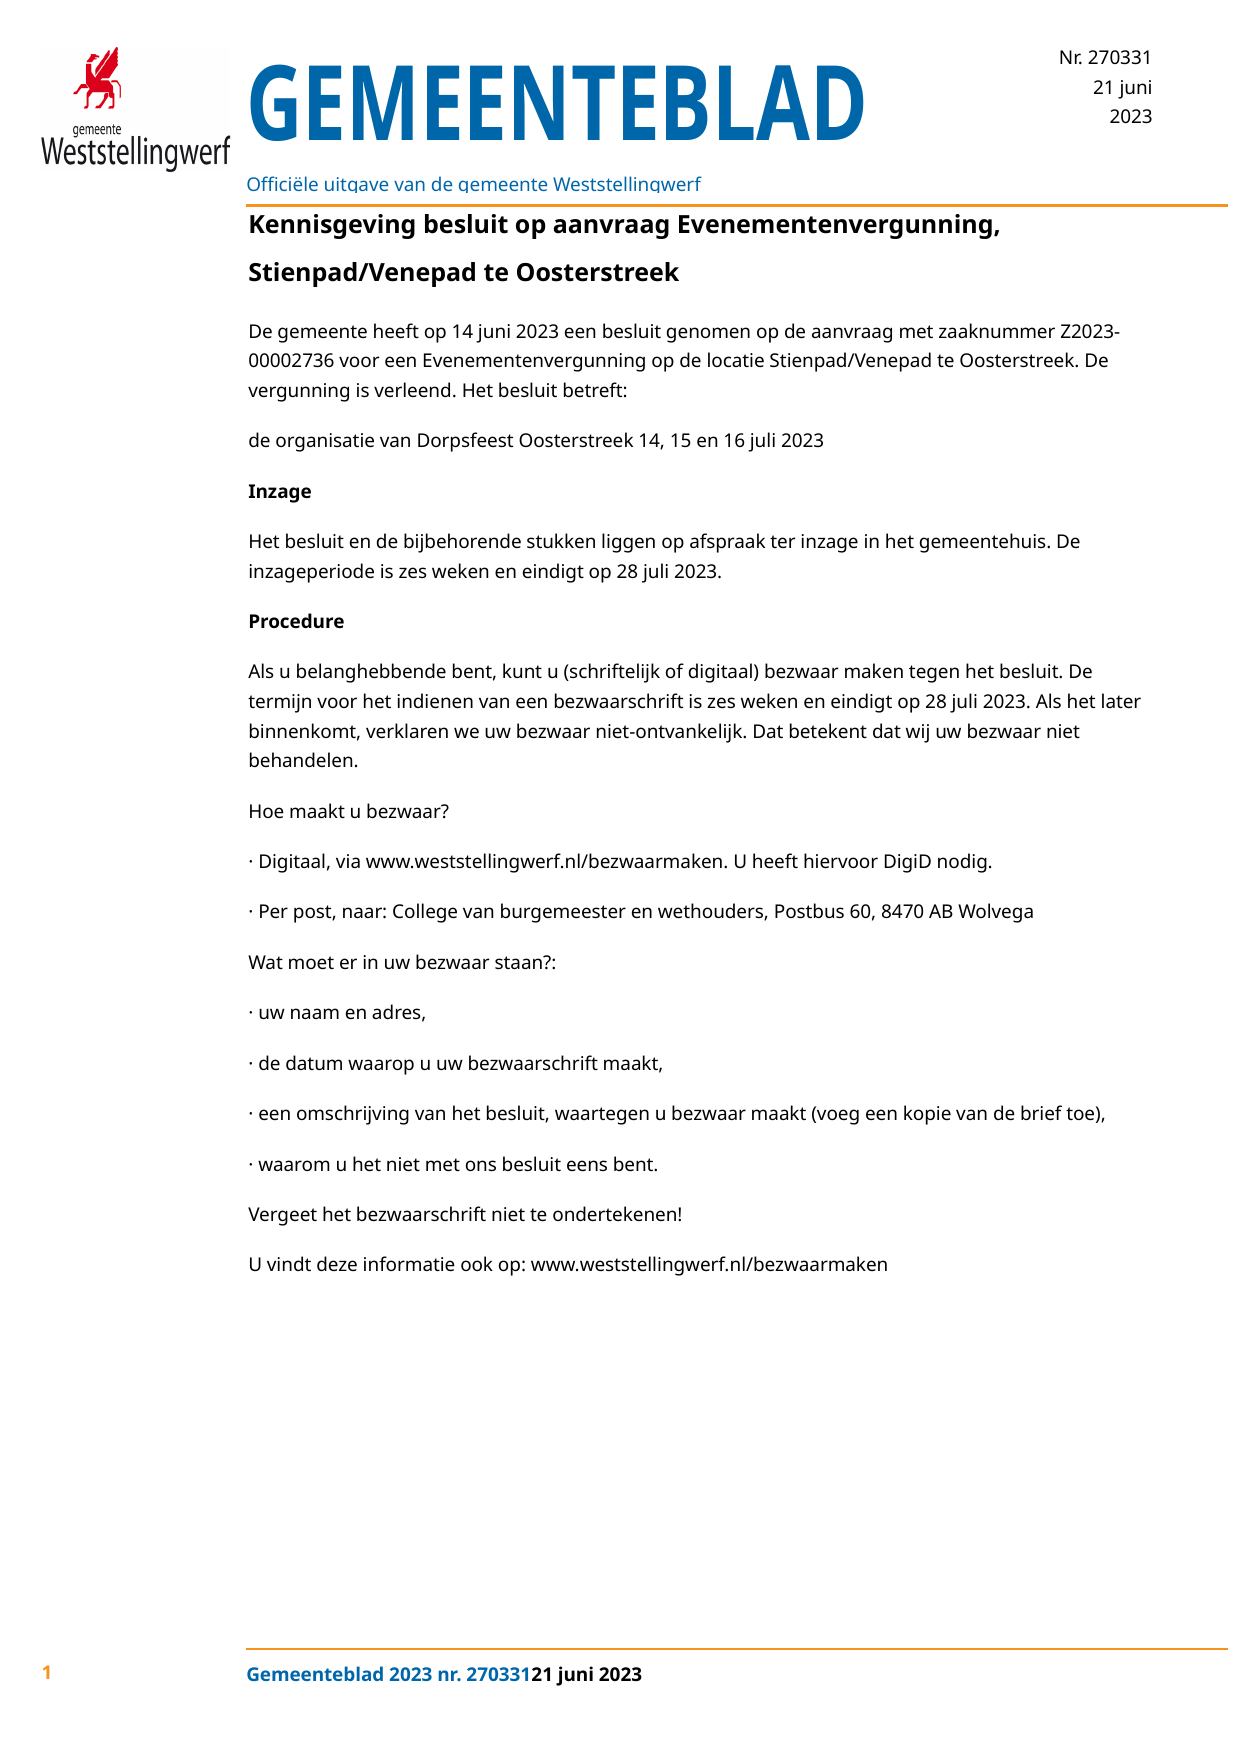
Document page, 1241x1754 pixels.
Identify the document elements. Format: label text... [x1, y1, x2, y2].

text Hoe maakt u bezwaar? [248, 798, 1152, 824]
text de organisatie van Dorpsfeest Oosterstreek 14, 15 en 16 juli 2023 [248, 427, 1152, 453]
text · uw naam en adres, [248, 999, 1152, 1025]
text · waarom u het niet met ons besluit eens bent. [248, 1151, 1152, 1177]
text Wat moet er in uw bezwaar staan?: [248, 949, 1152, 975]
text · de datum waarop u uw bezwaarschrift maakt, [248, 1050, 1152, 1076]
text · Digitaal, via www.weststellingwerf.nl/bezwaarmaken. U heeft hiervoor DigiD nodig. [248, 848, 1152, 874]
text Het besluit en de bijbehorende stukken liggen op afspraak ter inzage in het gemeentehuis. De inzageperiode is zes weken en eindigt op 28 juli 2023. [248, 528, 1152, 584]
text Als u belanghebbende bent, kunt u (schriftelijk of digitaal) bezwaar maken tegen het besluit. De termijn voor het indienen van een bezwaarschrift is zes weken en eindigt op 28 juli 2023. Als het later binnenkomt, verklaren we uw bezwaar niet-ontvankelijk. Dat betekent dat wij uw bezwaar niet behandelen. [248, 659, 1152, 773]
text U vindt deze informatie ook op: www.weststellingwerf.nl/bezwaarmaken [248, 1252, 1152, 1277]
text · Per post, naar: College van burgemeester en wethouders, Postbus 60, 8470 AB Wolvega [248, 899, 1152, 924]
text Vergeet het bezwaarschrift niet te ondertekenen! [248, 1201, 1152, 1227]
text Kennisgeving besluit op aanvraag Evenementenvergunning, Stienpad/Venepad te Oosterstreek [248, 207, 1152, 288]
text Inzage [248, 478, 1152, 504]
text Procedure [248, 608, 1152, 634]
text De gemeente heeft op 14 juni 2023 een besluit genomen op de aanvraag met zaaknummer Z2023-00002736 voor een Evenementenvergunning op de locatie Stienpad/Venepad te Oosterstreek. De vergunning is verleend. Het besluit betreft: [248, 318, 1152, 403]
text · een omschrijving van het besluit, waartegen u bezwaar maakt (voeg een kopie van de brief toe), [248, 1100, 1152, 1126]
picture [41, 47, 231, 172]
